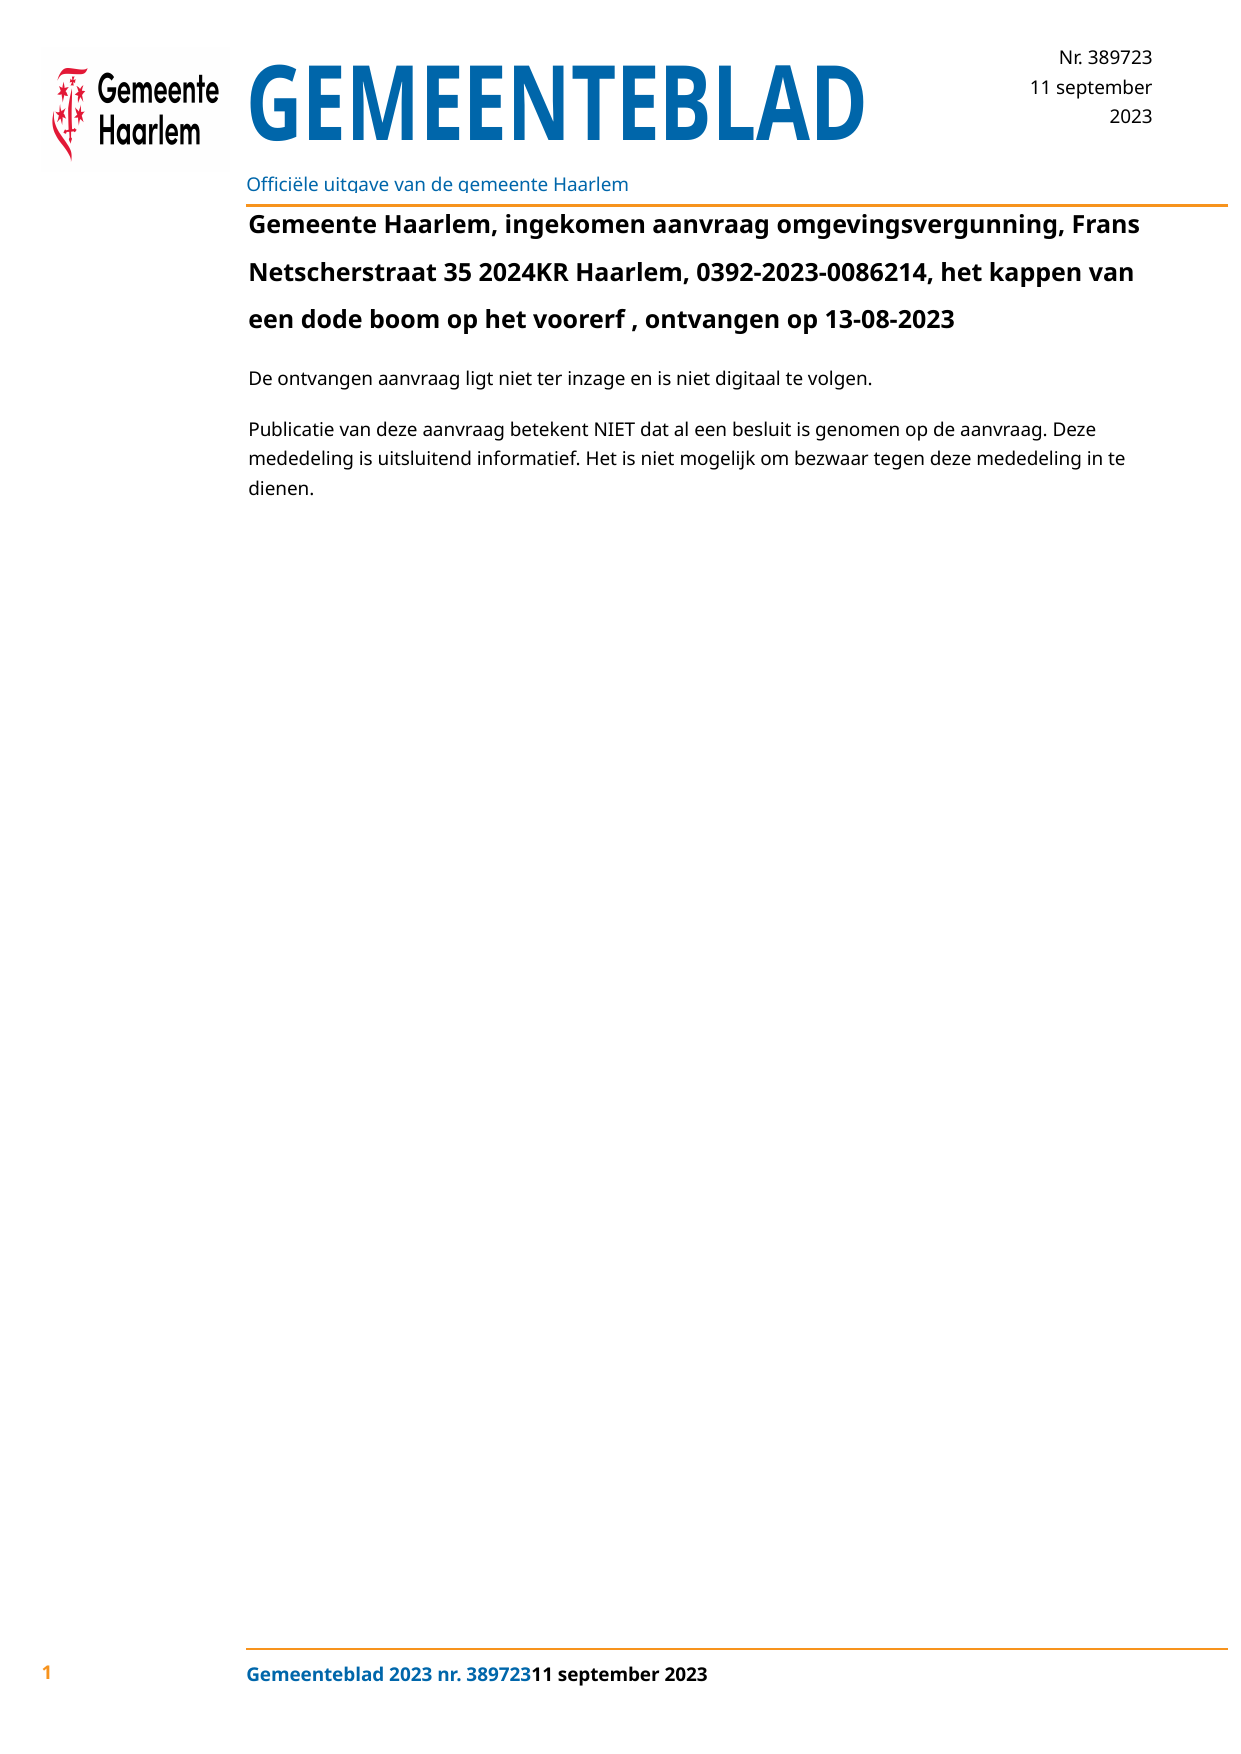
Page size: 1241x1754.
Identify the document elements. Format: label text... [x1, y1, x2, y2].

picture [41, 47, 231, 172]
text Gemeente Haarlem, ingekomen aanvraag omgevingsvergunning, Frans Netscherstraat 35 2024KR Haarlem, 0392-2023-0086214, het kappen van een dode boom op het voorerf , ontvangen op 13-08-2023 [248, 207, 1152, 336]
text Publicatie van deze aanvraag betekent NIET dat al een besluit is genomen op de aanvraag. Deze mededeling is uitsluitend informatief. Het is niet mogelijk om bezwaar tegen deze mededeling in te dienen. [248, 416, 1152, 501]
text De ontvangen aanvraag ligt niet ter inzage en is niet digitaal te volgen. [248, 366, 1152, 391]
